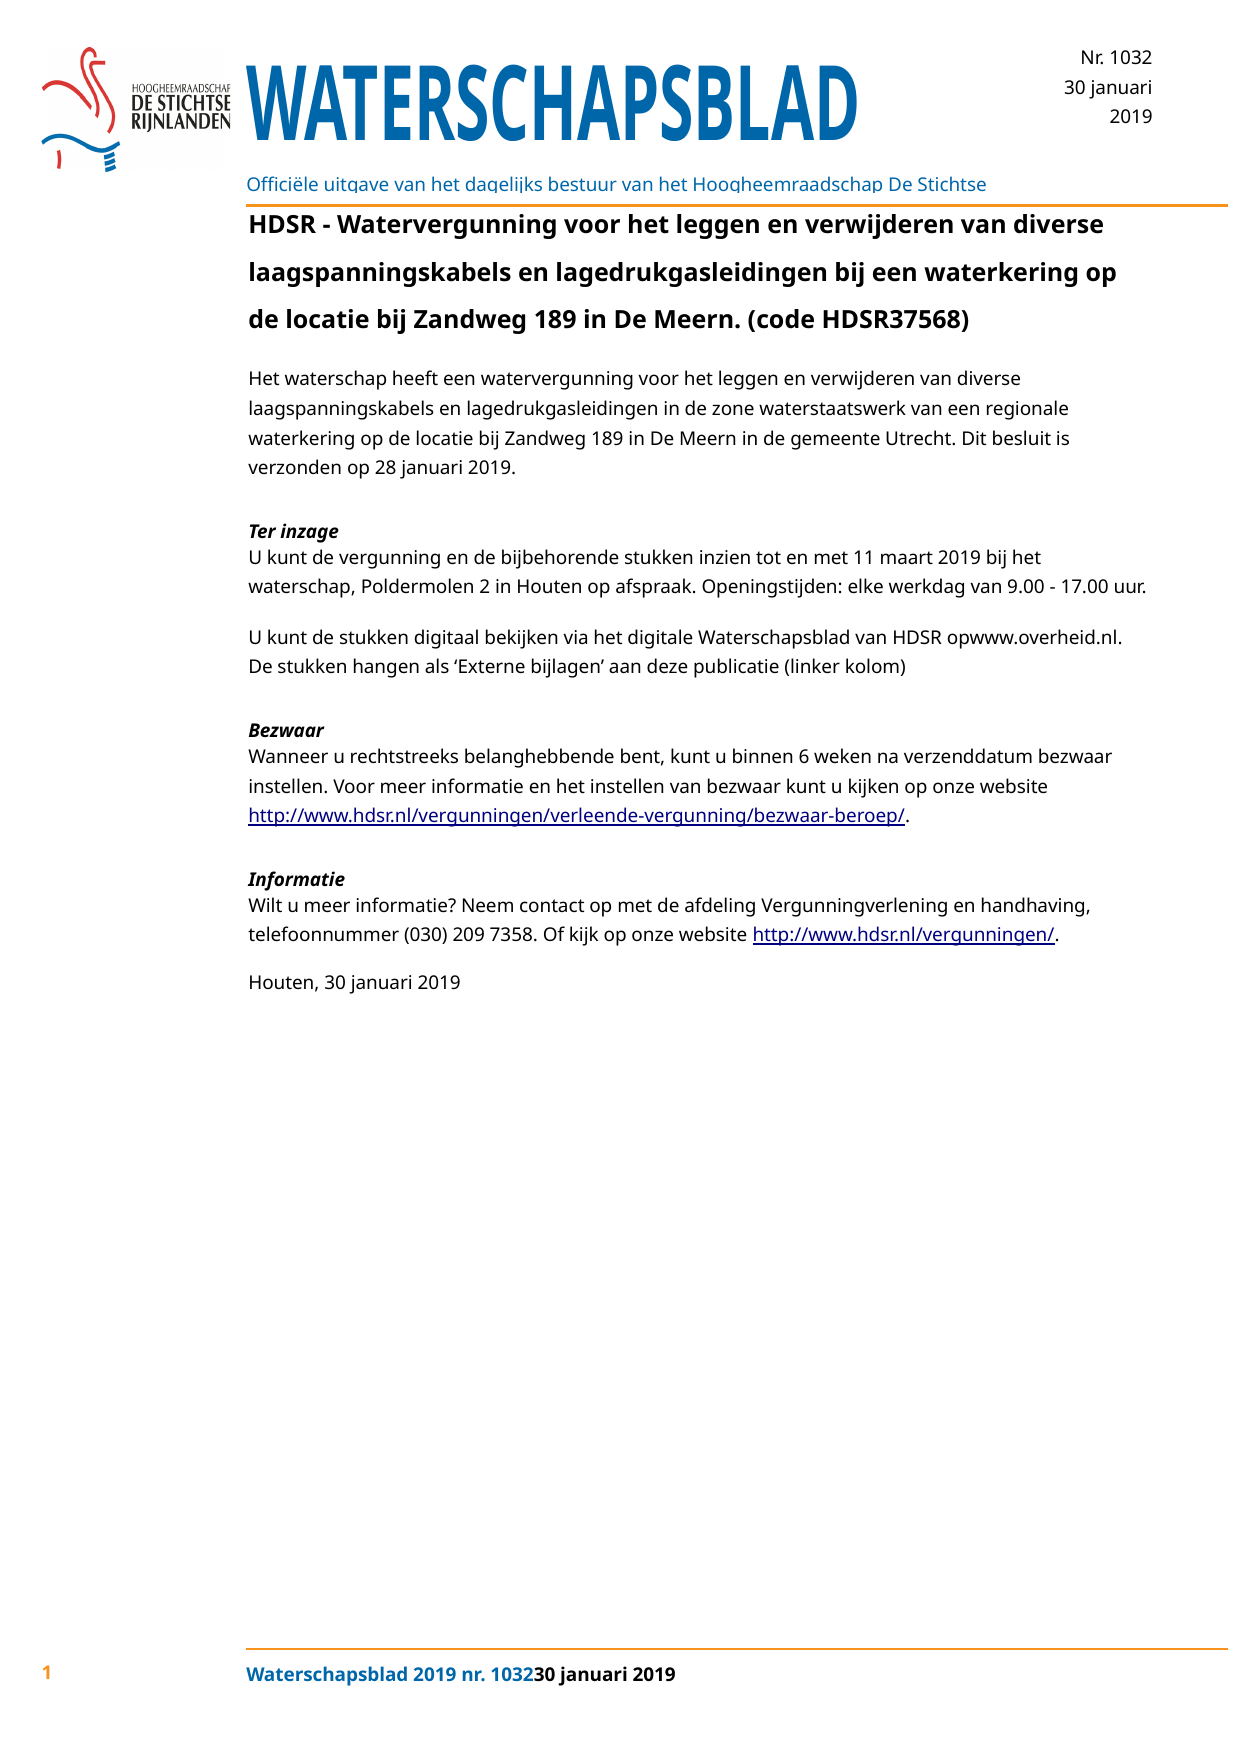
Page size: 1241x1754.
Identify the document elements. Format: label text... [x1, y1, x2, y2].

text Houten, 30 januari 2019 [248, 969, 1152, 995]
text U kunt de stukken digitaal bekijken via het digitale Waterschapsblad van HDSR opwww.overheid.nl. De stukken hangen als ‘Externe bijlagen’ aan deze publicatie (linker kolom) [248, 624, 1152, 679]
picture [41, 47, 231, 172]
text HDSR - Watervergunning voor het leggen en verwijderen van diverse laagspanningskabels en lagedrukgasleidingen bij een waterkering op de locatie bij Zandweg 189 in De Meern. (code HDSR37568) [248, 207, 1152, 336]
text Ter inzage [248, 518, 1152, 544]
text U kunt de vergunning en de bijbehorende stukken inzien tot en met 11 maart 2019 bij het waterschap, Poldermolen 2 in Houten op afspraak. Openingstijden: elke werkdag van 9.00 - 17.00 uur. [248, 544, 1152, 599]
text Wilt u meer informatie? Neem contact op met de afdeling Vergunningverlening en handhaving, telefoonnummer (030) 209 7358. Of kijk op onze website http://www.hdsr.nl/vergunningen/. [248, 892, 1152, 947]
text Wanneer u rechtstreeks belanghebbende bent, kunt u binnen 6 weken na verzenddatum bezwaar instellen. Voor meer informatie en het instellen van bezwaar kunt u kijken op onze website http://www.hdsr.nl/vergunningen/verleende-vergunning/bezwaar-beroep/. [248, 743, 1152, 828]
text Informatie [248, 866, 1152, 892]
text Het waterschap heeft een watervergunning voor het leggen en verwijderen van diverse laagspanningskabels en lagedrukgasleidingen in de zone waterstaatswerk van een regionale waterkering op de locatie bij Zandweg 189 in De Meern in de gemeente Utrecht. Dit besluit is verzonden op 28 januari 2019. [248, 366, 1152, 480]
text Bezwaar [248, 717, 1152, 743]
